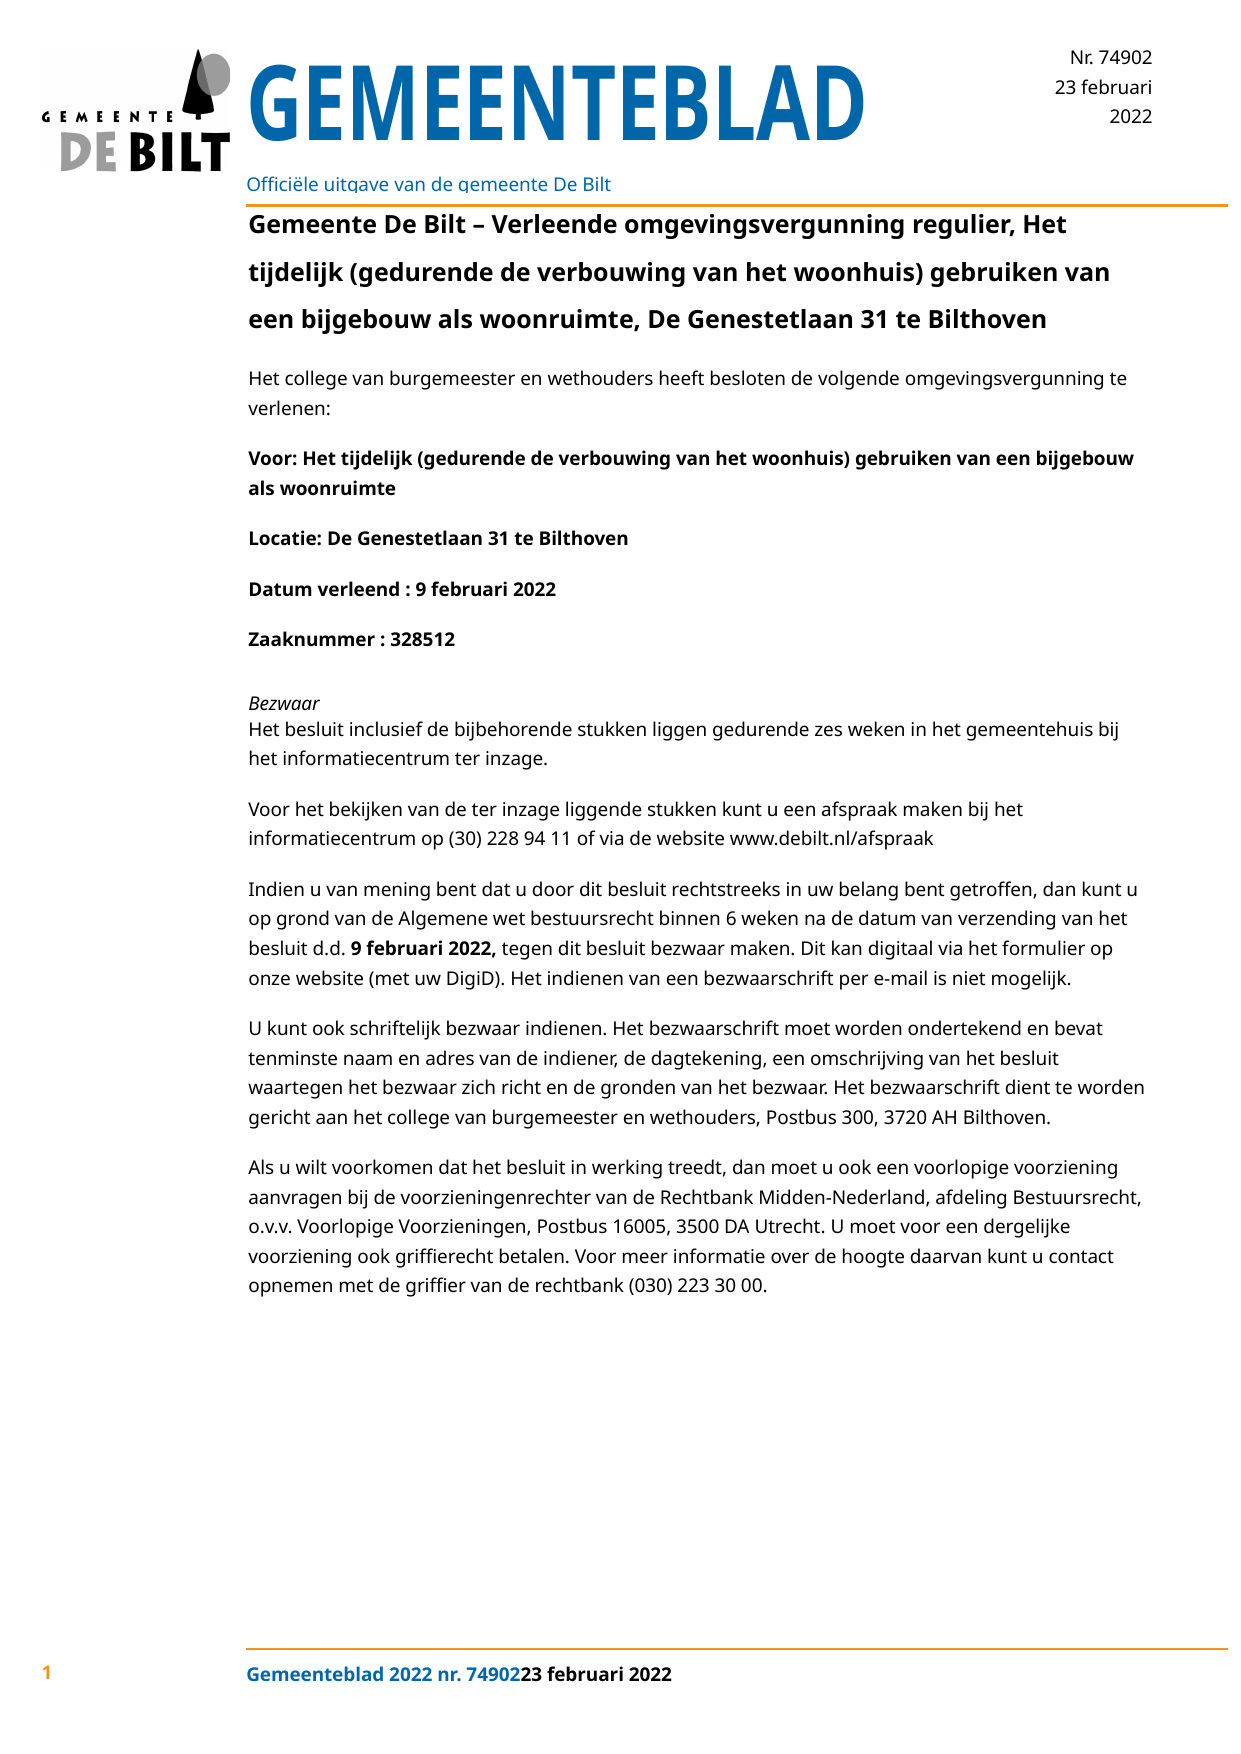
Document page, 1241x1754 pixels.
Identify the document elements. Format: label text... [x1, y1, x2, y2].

text Locatie: De Genestetlaan 31 te Bilthoven [248, 526, 1152, 551]
text Het besluit inclusief de bijbehorende stukken liggen gedurende zes weken in het gemeentehuis bij het informatiecentrum ter inzage. [248, 716, 1152, 771]
text Bezwaar [248, 690, 1152, 716]
text Als u wilt voorkomen dat het besluit in werking treedt, dan moet u ook een voorlopige voorziening aanvragen bij de voorzieningenrechter van de Rechtbank Midden-Nederland, afdeling Bestuursrecht, o.v.v. Voorlopige Voorzieningen, Postbus 16005, 3500 DA Utrecht. U moet voor een dergelijke voorziening ook griffierecht betalen. Voor meer informatie over de hoogte daarvan kunt u contact opnemen met de griffier van de rechtbank (030) 223 30 00. [248, 1154, 1152, 1298]
text Gemeente De Bilt – Verleende omgevingsvergunning regulier, Het tijdelijk (gedurende de verbouwing van het woonhuis) gebruiken van een bijgebouw als woonruimte, De Genestetlaan 31 te Bilthoven [248, 207, 1152, 336]
text Datum verleend : 9 februari 2022 [248, 576, 1152, 602]
text Zaaknummer : 328512 [248, 626, 1152, 652]
text U kunt ook schriftelijk bezwaar indienen. Het bezwaarschrift moet worden ondertekend en bevat tenminste naam en adres van de indiener, de dagtekening, een omschrijving van het besluit waartegen het bezwaar zich richt en de gronden van het bezwaar. Het bezwaarschrift dient te worden gericht aan het college van burgemeester en wethouders, Postbus 300, 3720 AH Bilthoven. [248, 1015, 1152, 1130]
picture [41, 47, 231, 172]
text Voor het bekijken van de ter inzage liggende stukken kunt u een afspraak maken bij het informatiecentrum op (30) 228 94 11 of via de website www.debilt.nl/afspraak [248, 796, 1152, 851]
text Voor: Het tijdelijk (gedurende de verbouwing van het woonhuis) gebruiken van een bijgebouw als woonruimte [248, 446, 1152, 501]
text Het college van burgemeester en wethouders heeft besloten de volgende omgevingsvergunning te verlenen: [248, 366, 1152, 421]
text Indien u van mening bent dat u door dit besluit rechtstreeks in uw belang bent getroffen, dan kunt u op grond van de Algemene wet bestuursrecht binnen 6 weken na de datum van verzending van het besluit d.d. 9 februari 2022, tegen dit besluit bezwaar maken. Dit kan digitaal via het formulier op onze website (met uw DigiD). Het indienen van een bezwaarschrift per e-mail is niet mogelijk. [248, 876, 1152, 991]
